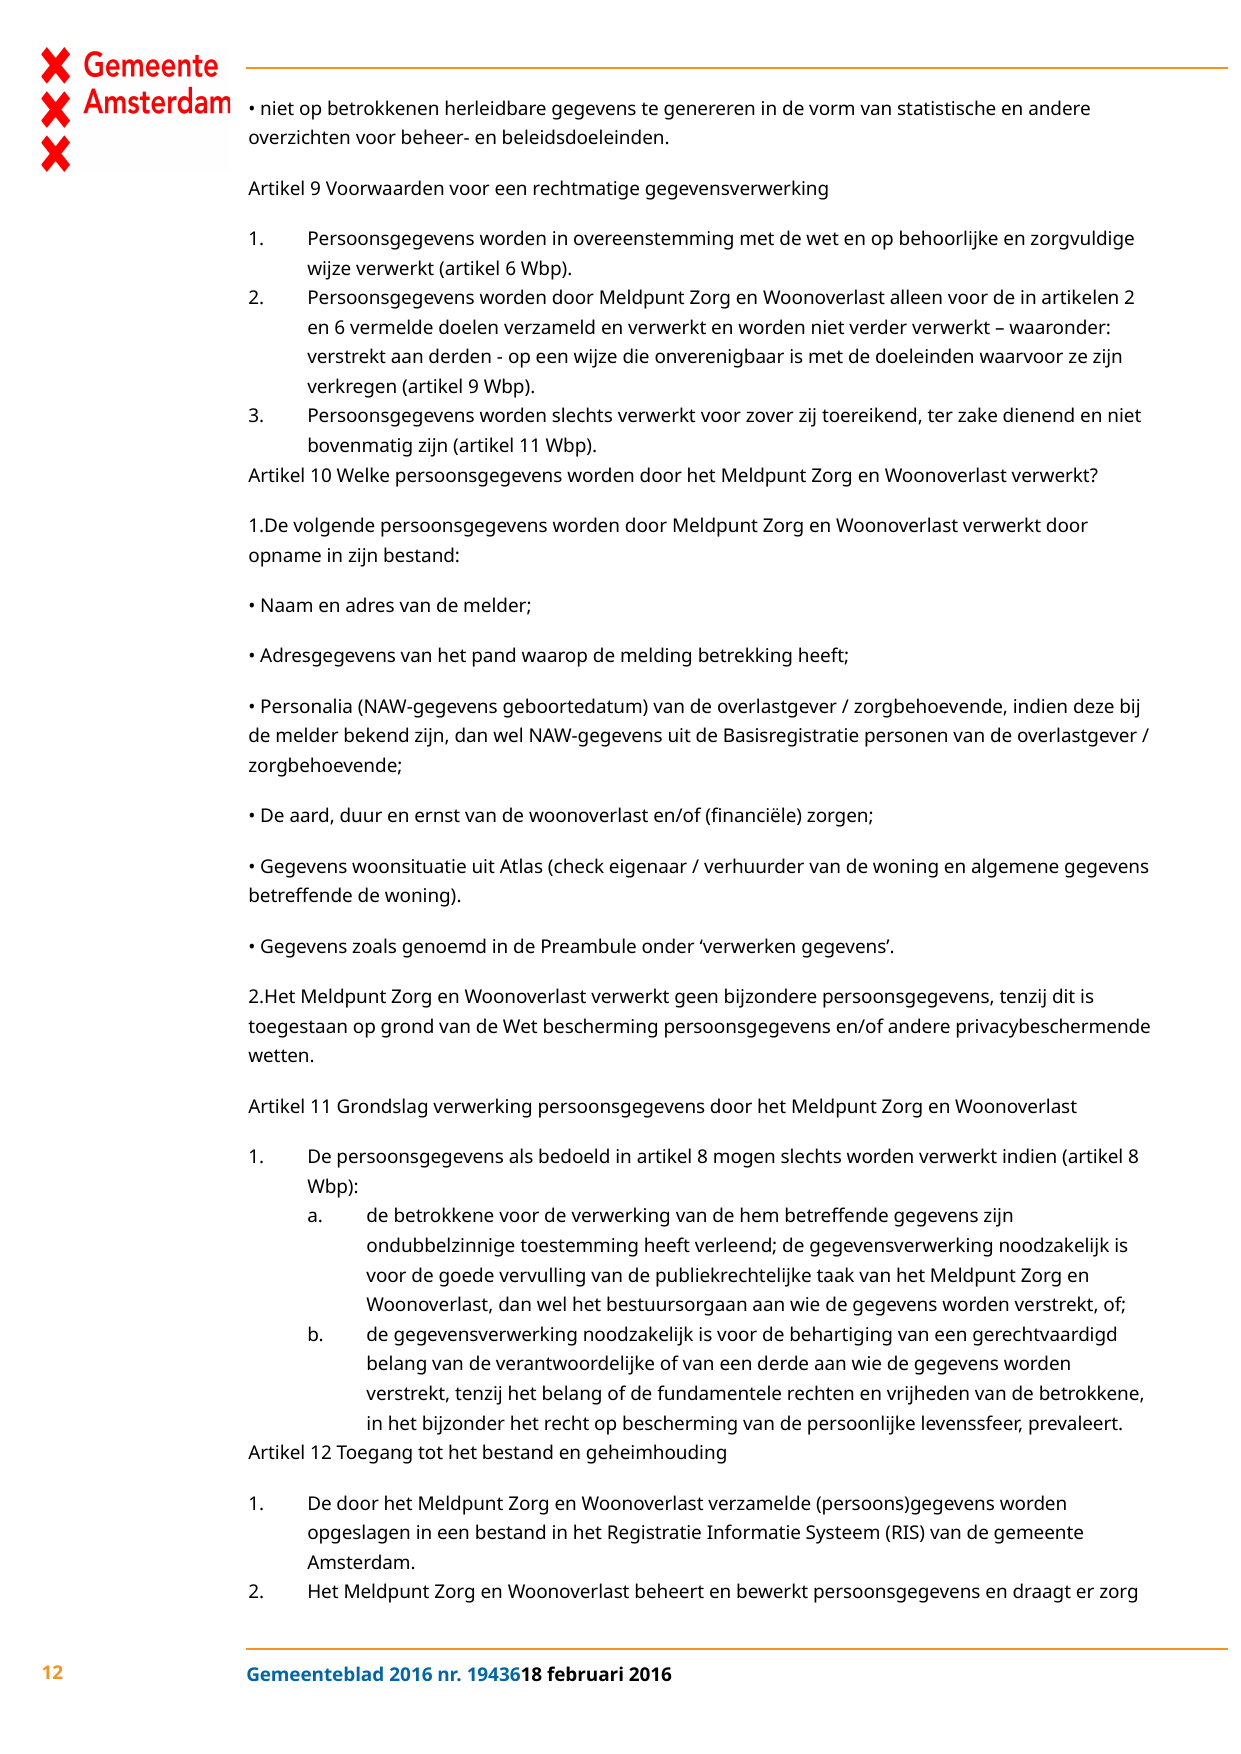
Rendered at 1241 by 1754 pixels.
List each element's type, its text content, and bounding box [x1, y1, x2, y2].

text Artikel 12 Toegang tot het bestand en geheimhouding [248, 1439, 1152, 1465]
text • niet op betrokkenen herleidbare gegevens te genereren in de vorm van statistische en andere overzichten voor beheer- en beleidsdoeleinden. [248, 95, 1152, 150]
text • Gegevens zoals genoemd in de Preambule onder ‘verwerken gegevens’. [248, 933, 1152, 959]
list Het Meldpunt Zorg en Woonoverlast beheert en bewerkt persoonsgegevens en draagt er zorg [248, 1578, 1152, 1604]
list De door het Meldpunt Zorg en Woonoverlast verzamelde (persoons)gegevens worden opgeslagen in een bestand in het Registratie Informatie Systeem (RIS) van de gemeente Amsterdam. [248, 1490, 1152, 1575]
list De persoonsgegevens als bedoeld in artikel 8 mogen slechts worden verwerkt indien (artikel 8 Wbp): [248, 1143, 1152, 1199]
text • Personalia (NAW-gegevens geboortedatum) van de overlastgever / zorgbehoevende, indien deze bij de melder bekend zijn, dan wel NAW-gegevens uit de Basisregistratie personen van de overlastgever / zorgbehoevende; [248, 693, 1152, 778]
text Artikel 10 Welke persoonsgegevens worden door het Meldpunt Zorg en Woonoverlast verwerkt? [248, 462, 1152, 488]
text 2.Het Meldpunt Zorg en Woonoverlast verwerkt geen bijzondere persoonsgegevens, tenzij dit is toegestaan op grond van de Wet bescherming persoonsgegevens en/of andere privacybeschermende wetten. [248, 983, 1152, 1068]
text • Adresgegevens van het pand waarop de melding betrekking heeft; [248, 643, 1152, 668]
text • De aard, duur en ernst van de woonoverlast en/of (financiële) zorgen; [248, 803, 1152, 828]
text • Gegevens woonsituatie uit Atlas (check eigenaar / verhuurder van de woning en algemene gegevens betreffende de woning). [248, 853, 1152, 908]
list Persoonsgegevens worden door Meldpunt Zorg en Woonoverlast alleen voor de in artikelen 2 en 6 vermelde doelen verzameld en verwerkt en worden niet verder verwerkt – waaronder: verstrekt aan derden - op een wijze die onverenigbaar is met de doeleinden waarvoor ze zijn verkregen (artikel 9 Wbp). [248, 284, 1152, 399]
text • Naam en adres van de melder; [248, 592, 1152, 618]
list de betrokkene voor de verwerking van de hem betreffende gegevens zijn ondubbelzinnige toestemming heeft verleend; de gegevensverwerking noodzakelijk is voor de goede vervulling van de publiekrechtelijke taak van het Meldpunt Zorg en Woonoverlast, dan wel het bestuursorgaan aan wie de gegevens worden verstrekt, of; [307, 1203, 1152, 1317]
text Artikel 9 Voorwaarden voor een rechtmatige gegevensverwerking [248, 175, 1152, 201]
picture [41, 47, 231, 172]
text Artikel 11 Grondslag verwerking persoonsgegevens door het Meldpunt Zorg en Woonoverlast [248, 1093, 1152, 1119]
text 1.De volgende persoonsgegevens worden door Meldpunt Zorg en Woonoverlast verwerkt door opname in zijn bestand: [248, 512, 1152, 568]
list Persoonsgegevens worden slechts verwerkt voor zover zij toereikend, ter zake dienend en niet bovenmatig zijn (artikel 11 Wbp). [248, 403, 1152, 458]
list Persoonsgegevens worden in overeenstemming met de wet en op behoorlijke en zorgvuldige wijze verwerkt (artikel 6 Wbp). [248, 225, 1152, 281]
list de gegevensverwerking noodzakelijk is voor de behartiging van een gerechtvaardigd belang van de verantwoordelijke of van een derde aan wie de gegevens worden verstrekt, tenzij het belang of de fundamentele rechten en vrijheden van de betrokkene, in het bijzonder het recht op bescherming van de persoonlijke levenssfeer, prevaleert. [307, 1321, 1152, 1436]
